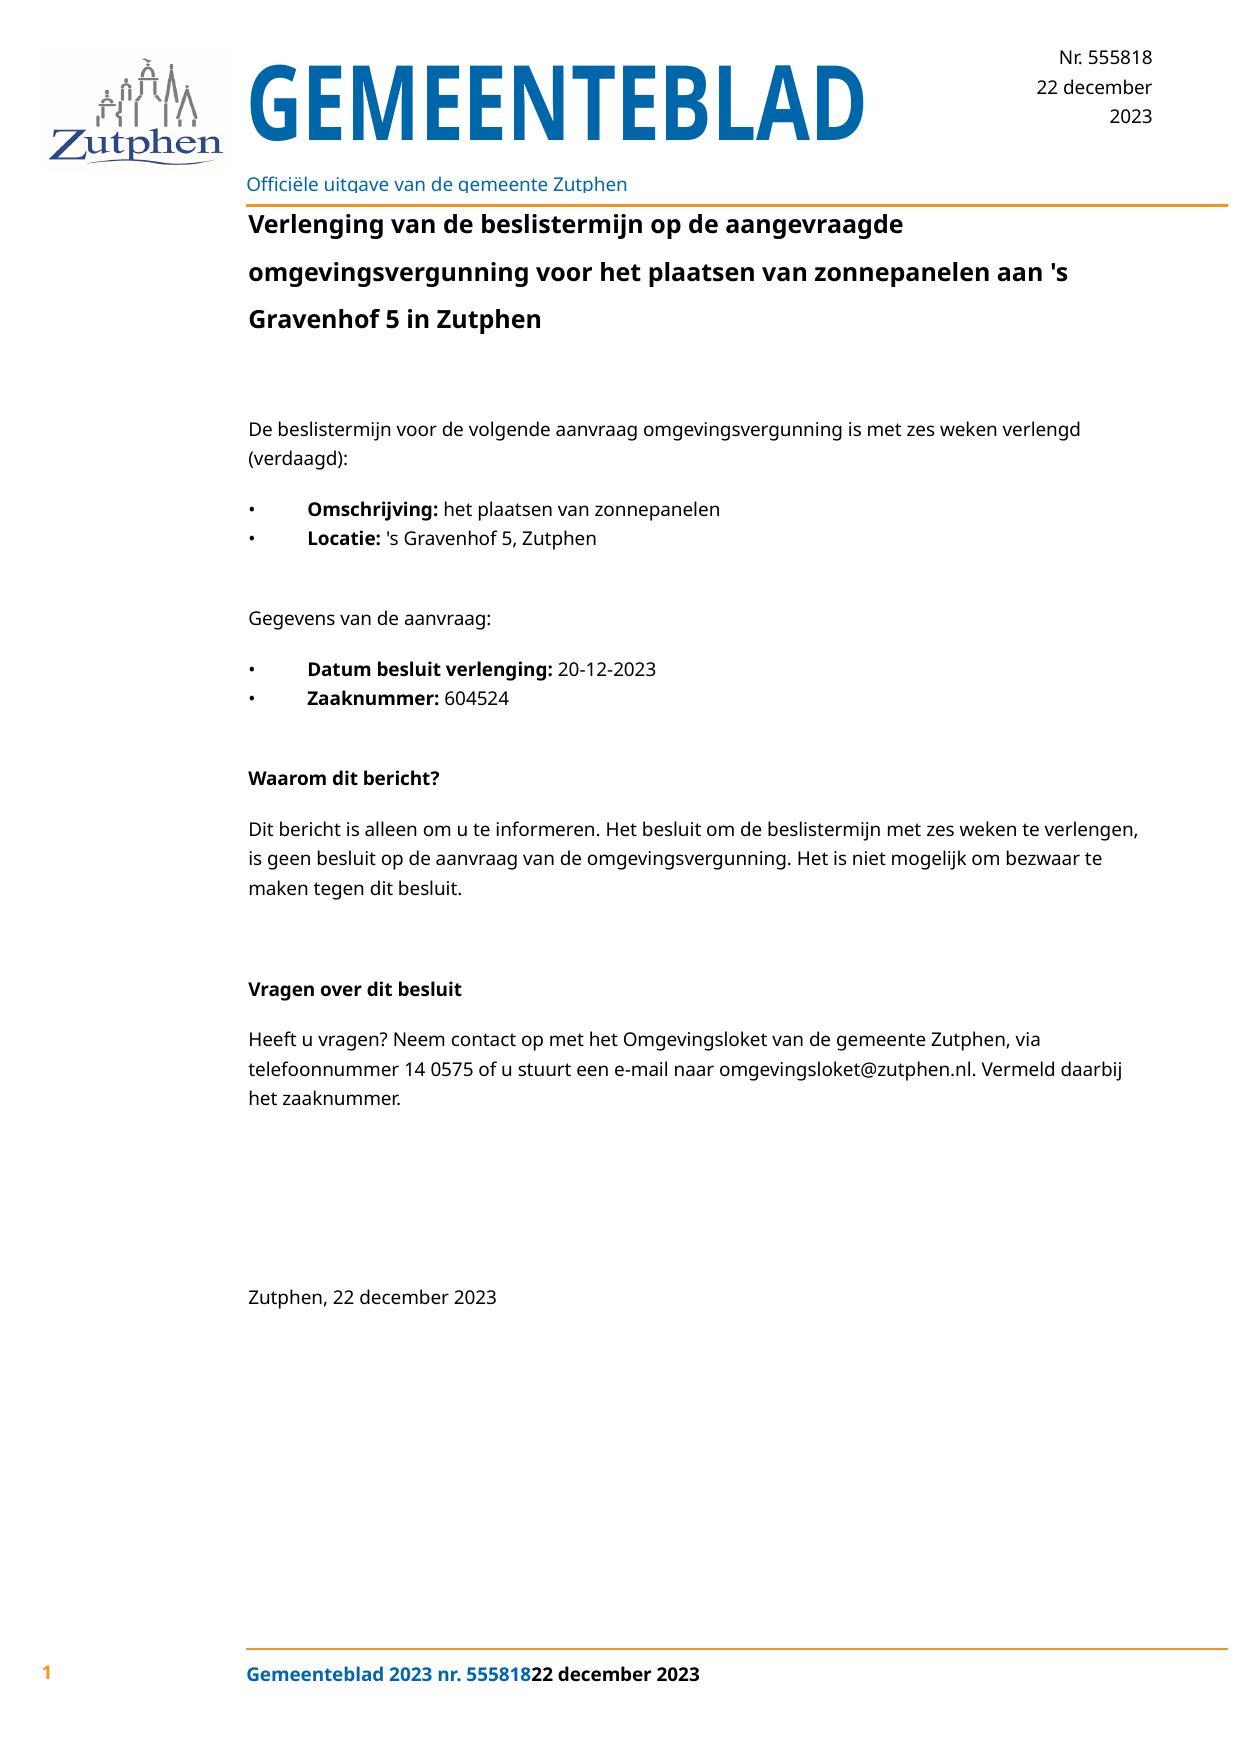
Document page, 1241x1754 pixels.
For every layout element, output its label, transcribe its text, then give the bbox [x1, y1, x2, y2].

text Zutphen, 22 december 2023 [248, 1284, 1152, 1310]
text Dit bericht is alleen om u te informeren. Het besluit om de beslistermijn met zes weken te verlengen, is geen besluit op de aanvraag van de omgevingsvergunning. Het is niet mogelijk om bezwaar te maken tegen dit besluit. [248, 816, 1152, 901]
text Vragen over dit besluit [248, 976, 1152, 1002]
text Gegevens van de aanvraag: [248, 606, 1152, 631]
list Locatie: 's Gravenhof 5, Zutphen [248, 526, 1152, 551]
list Datum besluit verlenging: 20-12-2023 [248, 656, 1152, 682]
list Zaaknummer: 604524 [248, 686, 1152, 711]
list Omschrijving: het plaatsen van zonnepanelen [248, 496, 1152, 522]
text De beslistermijn voor de volgende aanvraag omgevingsvergunning is met zes weken verlengd (verdaagd): [248, 416, 1152, 471]
picture [41, 47, 231, 172]
text Heeft u vragen? Neem contact op met het Omgevingsloket van de gemeente Zutphen, via telefoonnummer 14 0575 of u stuurt een e-mail naar omgevingsloket@zutphen.nl. Vermeld daarbij het zaaknummer. [248, 1026, 1152, 1111]
text Verlenging van de beslistermijn op de aangevraagde omgevingsvergunning voor het plaatsen van zonnepanelen aan 's Gravenhof 5 in Zutphen [248, 207, 1152, 336]
text Waarom dit bericht? [248, 766, 1152, 791]
